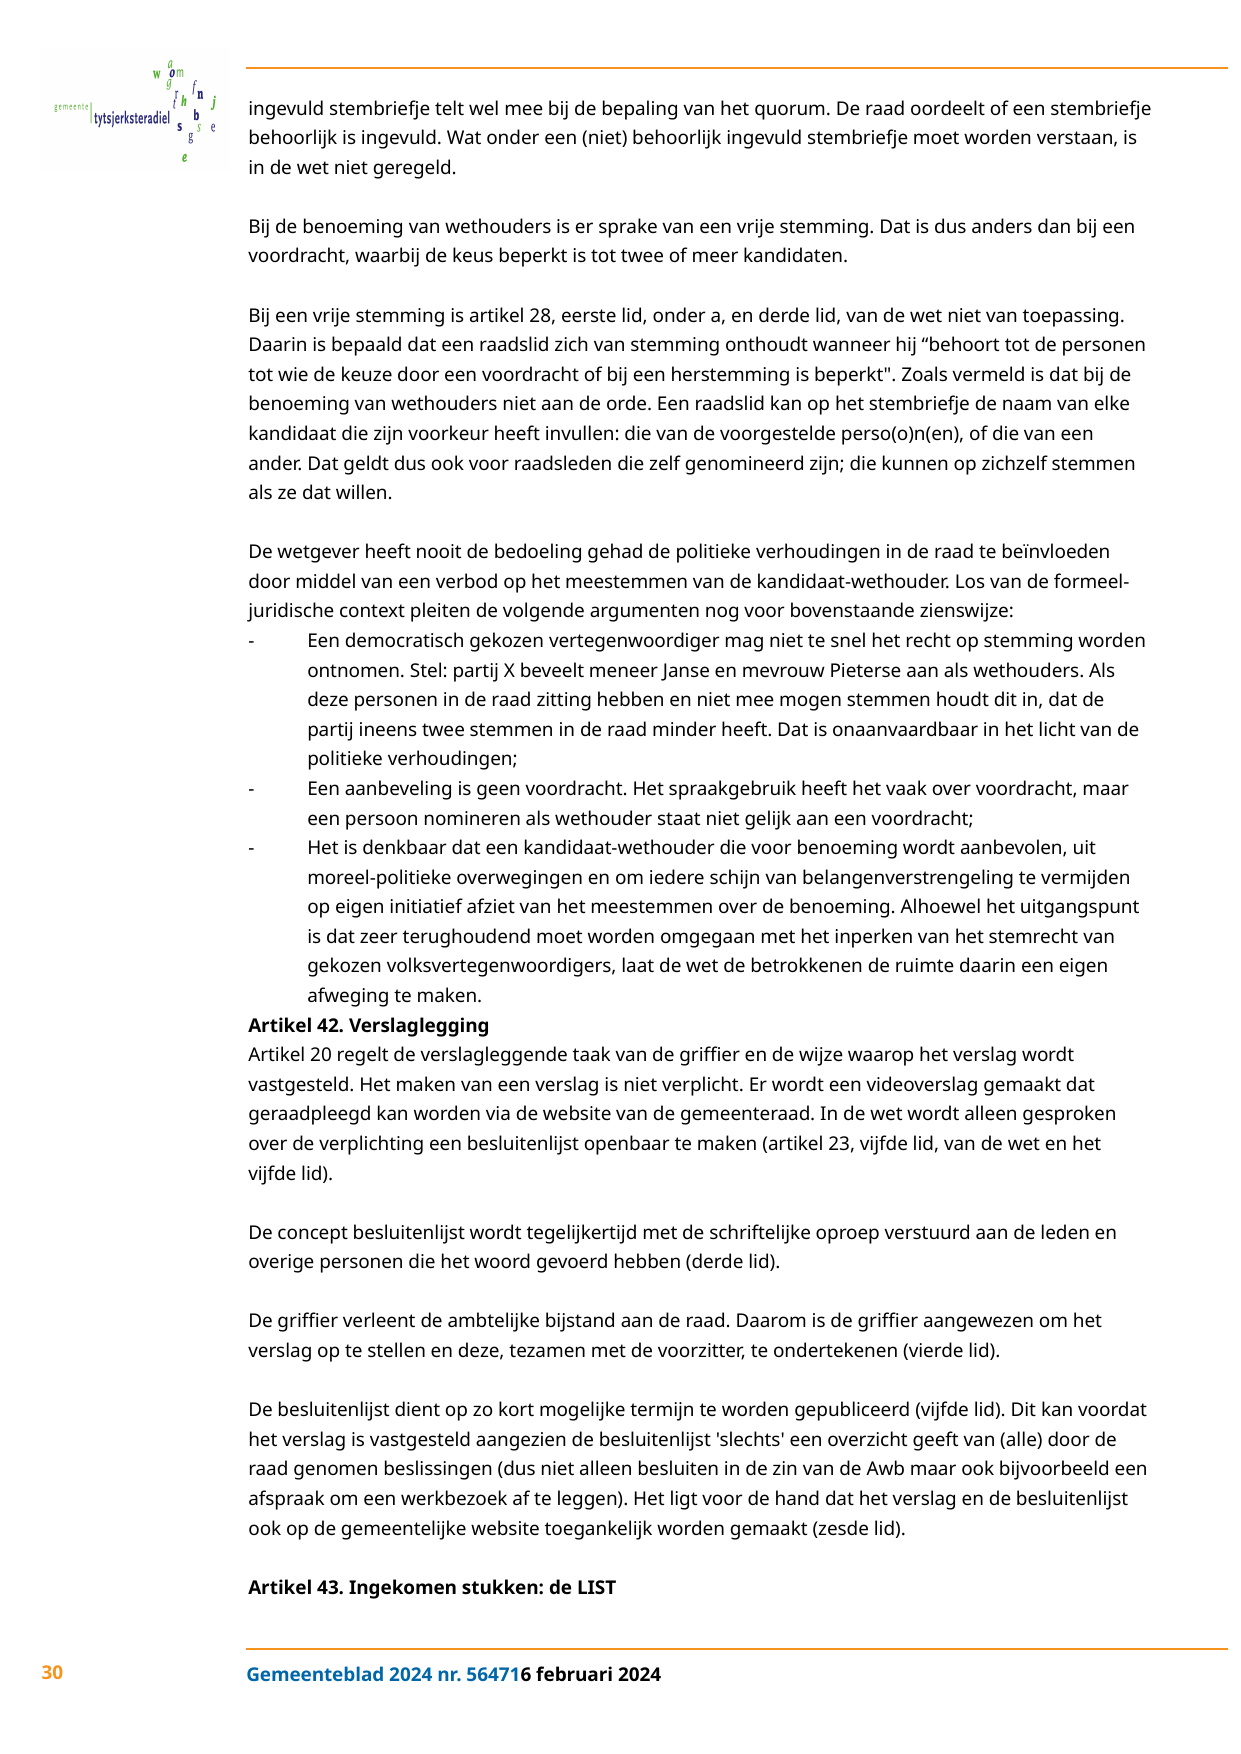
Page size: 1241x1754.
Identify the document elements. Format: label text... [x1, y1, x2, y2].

text De griffier verleent de ambtelijke bijstand aan de raad. Daarom is de griffier aangewezen om het verslag op te stellen en deze, tezamen met de voorzitter, te ondertekenen (vierde lid). [248, 1308, 1152, 1363]
text Artikel 42. Verslaglegging [248, 1012, 1152, 1038]
text Artikel 20 regelt de verslagleggende taak van de griffier en de wijze waarop het verslag wordt vastgesteld. Het maken van een verslag is niet verplicht. Er wordt een videoverslag gemaakt dat geraadpleegd kan worden via de website van de gemeenteraad. In de wet wordt alleen gesproken over de verplichting een besluitenlijst openbaar te maken (artikel 23, vijfde lid, van de wet en het vijfde lid). [248, 1041, 1152, 1186]
text Bij een vrije stemming is artikel 28, eerste lid, onder a, en derde lid, van de wet niet van toepassing. Daarin is bepaald dat een raadslid zich van stemming onthoudt wanneer hij “behoort tot de personen tot wie de keuze door een voordracht of bij een herstemming is beperkt". Zoals vermeld is dat bij de benoeming van wethouders niet aan de orde. Een raadslid kan op het stembriefje de naam van elke kandidaat die zijn voorkeur heeft invullen: die van de voorgestelde perso(o)n(en), of die van een ander. Dat geldt dus ook voor raadsleden die zelf genomineerd zijn; die kunnen op zichzelf stemmen als ze dat willen. [248, 302, 1152, 505]
text De besluitenlijst dient op zo kort mogelijke termijn te worden gepubliceerd (vijfde lid). Dit kan voordat het verslag is vastgesteld aangezien de besluitenlijst 'slechts' een overzicht geeft van (alle) door de raad genomen beslissingen (dus niet alleen besluiten in de zin van de Awb maar ook bijvoorbeeld een afspraak om een werkbezoek af te leggen). Het ligt voor de hand dat het verslag en de besluitenlijst ook op de gemeentelijke website toegankelijk worden gemaakt (zesde lid). [248, 1396, 1152, 1541]
text De wetgever heeft nooit de bedoeling gehad de politieke verhoudingen in de raad te beïnvloeden door middel van een verbod op het meestemmen van de kandidaat-wethouder. Los van de formeel-juridische context pleiten de volgende argumenten nog voor bovenstaande zienswijze: [248, 538, 1152, 623]
list Een democratisch gekozen vertegenwoordiger mag niet te snel het recht op stemming worden ontnomen. Stel: partij X beveelt meneer Janse en mevrouw Pieterse aan als wethouders. Als deze personen in de raad zitting hebben en niet mee mogen stemmen houdt dit in, dat de partij ineens twee stemmen in de raad minder heeft. Dat is onaanvaardbaar in het licht van de politieke verhoudingen; [248, 627, 1152, 771]
text ingevuld stembriefje telt wel mee bij de bepaling van het quorum. De raad oordeelt of een stembriefje behoorlijk is ingevuld. Wat onder een (niet) behoorlijk ingevuld stembriefje moet worden verstaan, is in de wet niet geregeld. [248, 95, 1152, 180]
list Een aanbeveling is geen voordracht. Het spraakgebruik heeft het vaak over voordracht, maar een persoon nomineren als wethouder staat niet gelijk aan een voordracht; [248, 775, 1152, 831]
list Het is denkbaar dat een kandidaat-wethouder die voor benoeming wordt aanbevolen, uit moreel-politieke overwegingen en om iedere schijn van belangenverstrengeling te vermijden op eigen initiatief afziet van het meestemmen over de benoeming. Alhoewel het uitgangspunt is dat zeer terughoudend moet worden omgegaan met het inperken van het stemrecht van gekozen volksvertegenwoordigers, laat de wet de betrokkenen de ruimte daarin een eigen afweging te maken. [248, 834, 1152, 1008]
text De concept besluitenlijst wordt tegelijkertijd met de schriftelijke oproep verstuurd aan de leden en overige personen die het woord gevoerd hebben (derde lid). [248, 1219, 1152, 1274]
text Bij de benoeming van wethouders is er sprake van een vrije stemming. Dat is dus anders dan bij een voordracht, waarbij de keus beperkt is tot twee of meer kandidaten. [248, 213, 1152, 268]
picture [41, 47, 231, 172]
text Artikel 43. Ingekomen stukken: de LIST [248, 1574, 1152, 1600]
